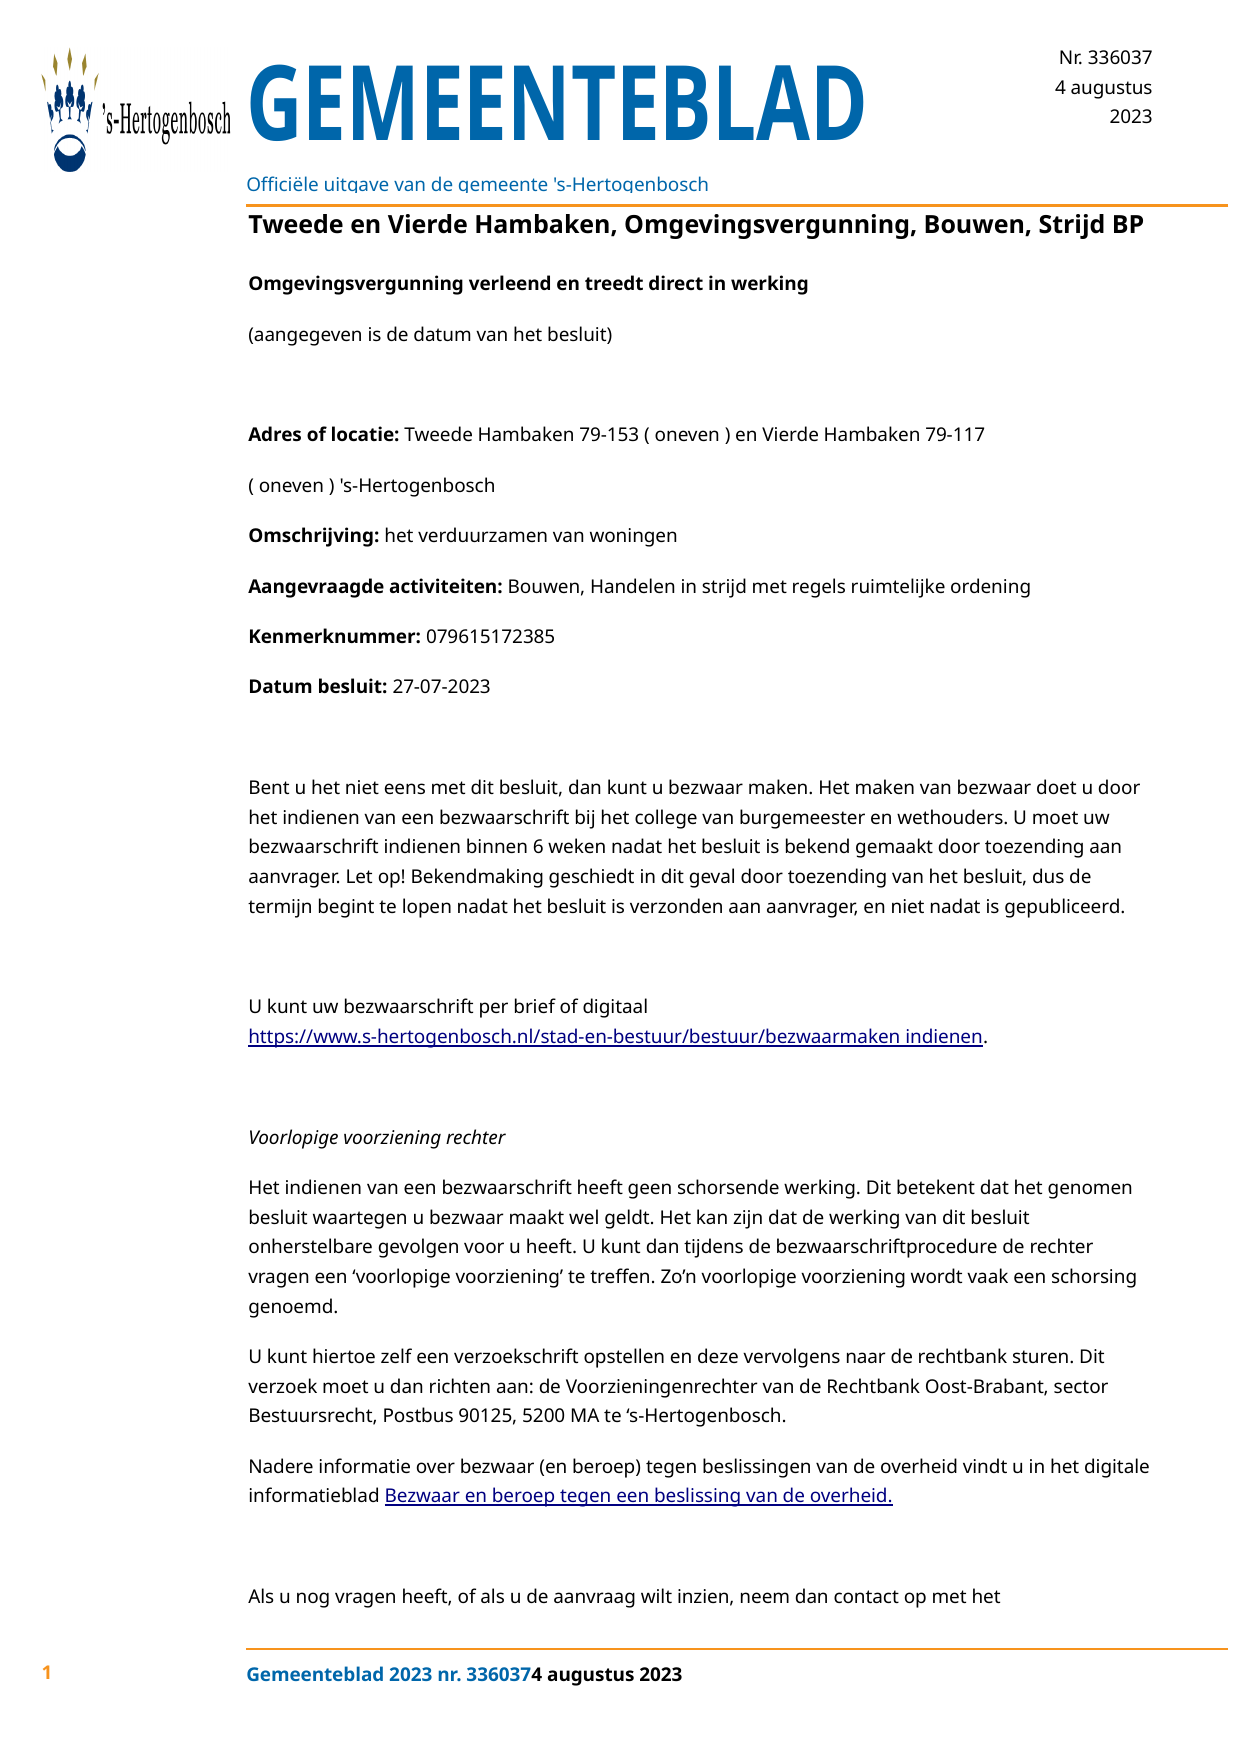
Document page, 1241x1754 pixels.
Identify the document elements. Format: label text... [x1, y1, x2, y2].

text Als u nog vragen heeft, of als u de aanvraag wilt inzien, neem dan contact op met het [248, 1583, 1152, 1609]
text U kunt hiertoe zelf een verzoekschrift opstellen en deze vervolgens naar de rechtbank sturen. Dit verzoek moet u dan richten aan: de Voorzieningenrechter van de Rechtbank Oost-Brabant, sector Bestuursrecht, Postbus 90125, 5200 MA te ‘s-Hertogenbosch. [248, 1343, 1152, 1428]
text Datum besluit: 27-07-2023 [248, 674, 1152, 699]
text Kenmerknummer: 079615172385 [248, 623, 1152, 649]
text Omgevingsvergunning verleend en treedt direct in werking [248, 270, 1152, 296]
text Aangevraagde activiteiten: Bouwen, Handelen in strijd met regels ruimtelijke ordening [248, 573, 1152, 598]
text (aangegeven is de datum van het besluit) [248, 321, 1152, 346]
text Adres of locatie: Tweede Hambaken 79-153 ( oneven ) en Vierde Hambaken 79-117 [248, 422, 1152, 447]
text Nadere informatie over bezwaar (en beroep) tegen beslissingen van de overheid vindt u in het digitale informatieblad Bezwaar en beroep tegen een beslissing van de overheid. [248, 1453, 1152, 1508]
text Voorlopige voorziening rechter [248, 1124, 1152, 1150]
text ( oneven ) 's-Hertogenbosch [248, 472, 1152, 498]
text Tweede en Vierde Hambaken, Omgevingsvergunning, Bouwen, Strijd BP [248, 207, 1152, 241]
picture [41, 47, 231, 172]
text U kunt uw bezwaarschrift per brief of digitaal https://www.s-hertogenbosch.nl/stad-en-bestuur/bestuur/bezwaarmaken indienen. [248, 994, 1152, 1049]
text Het indienen van een bezwaarschrift heeft geen schorsende werking. Dit betekent dat het genomen besluit waartegen u bezwaar maakt wel geldt. Het kan zijn dat de werking van dit besluit onherstelbare gevolgen voor u heeft. U kunt dan tijdens de bezwaarschriftprocedure de rechter vragen een ‘voorlopige voorziening’ te treffen. Zo’n voorlopige voorziening wordt vaak een schorsing genoemd. [248, 1174, 1152, 1318]
text Bent u het niet eens met dit besluit, dan kunt u bezwaar maken. Het maken van bezwaar doet u door het indienen van een bezwaarschrift bij het college van burgemeester en wethouders. U moet uw bezwaarschrift indienen binnen 6 weken nadat het besluit is bekend gemaakt door toezending aan aanvrager. Let op! Bekendmaking geschiedt in dit geval door toezending van het besluit, dus de termijn begint te lopen nadat het besluit is verzonden aan aanvrager, en niet nadat is gepubliceerd. [248, 774, 1152, 918]
text Omschrijving: het verduurzamen van woningen [248, 522, 1152, 548]
